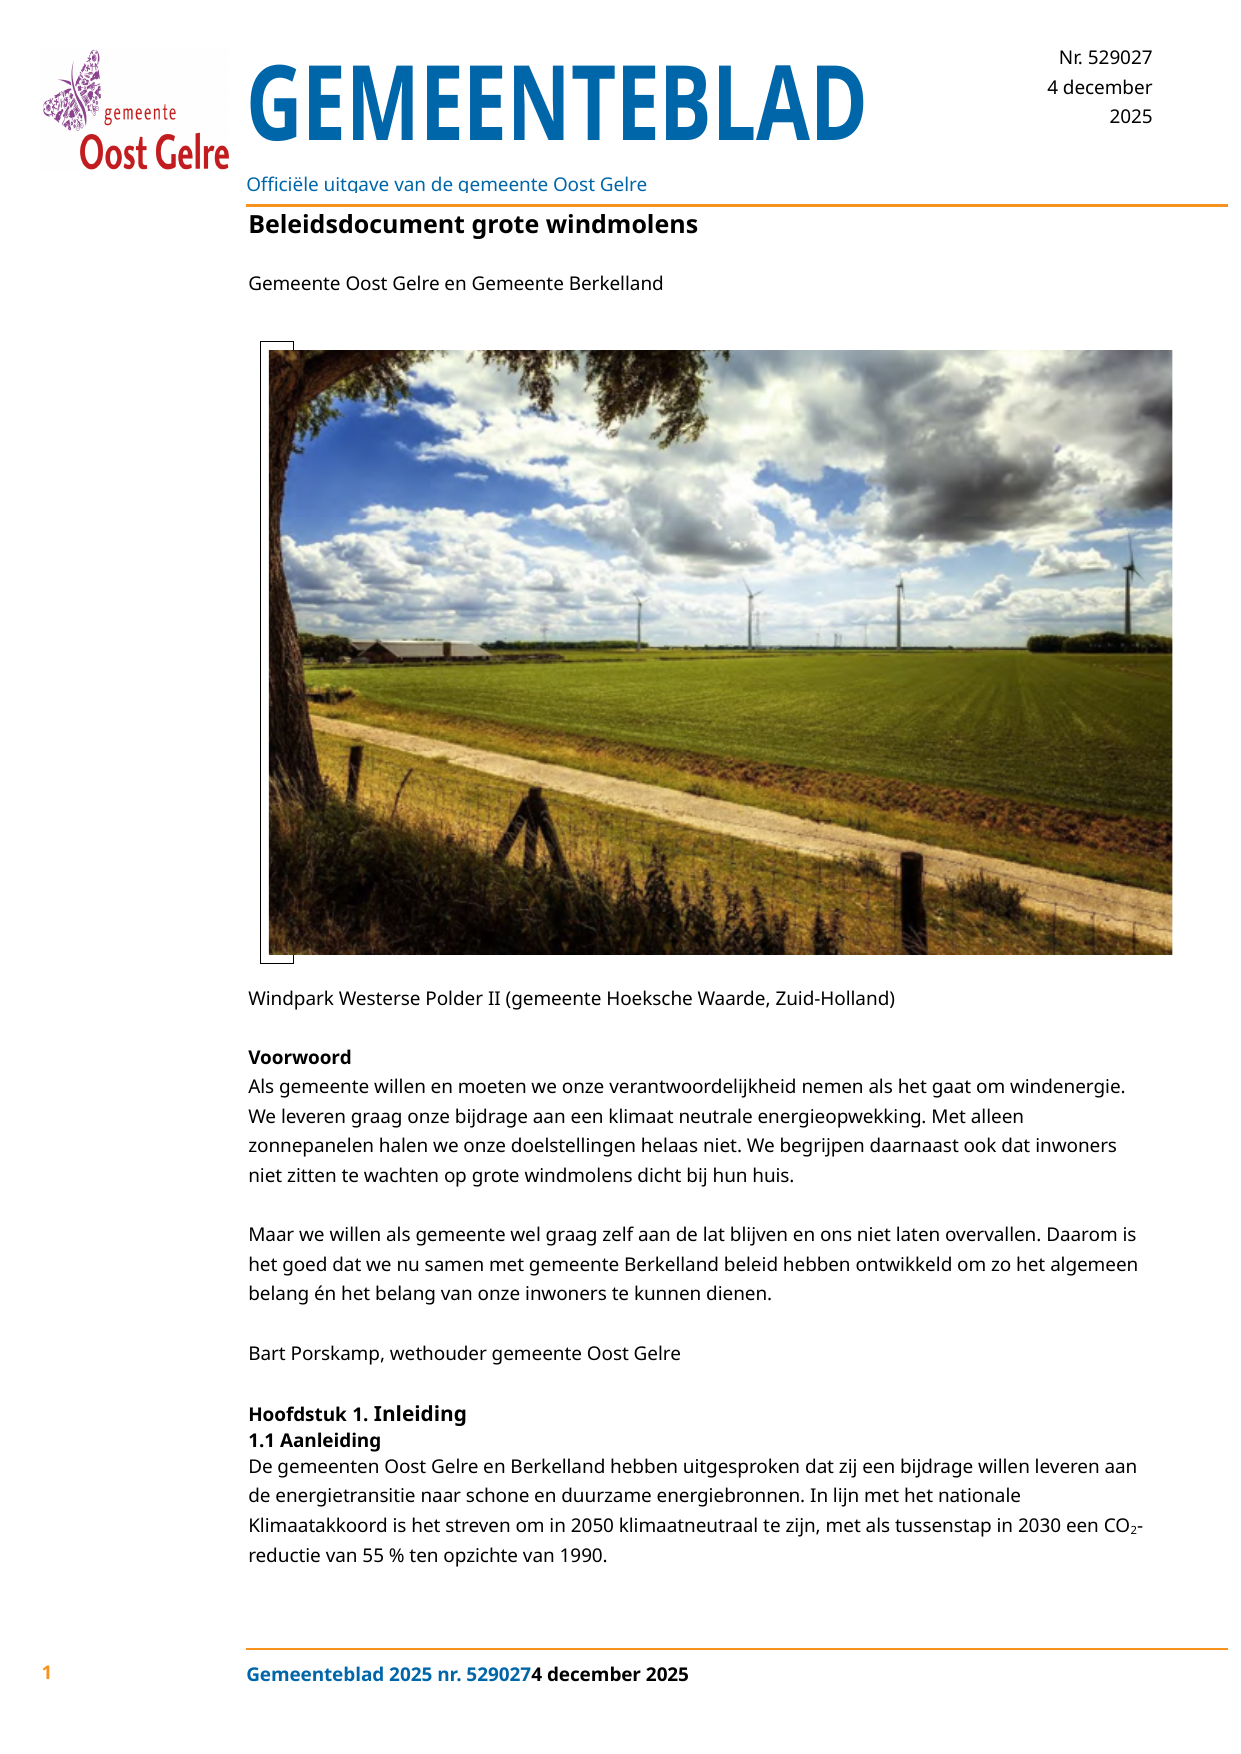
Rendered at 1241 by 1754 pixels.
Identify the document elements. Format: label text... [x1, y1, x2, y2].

text Maar we willen als gemeente wel graag zelf aan de lat blijven en ons niet laten overvallen. Daarom is het goed dat we nu samen met gemeente Berkelland beleid hebben ontwikkeld om zo het algemeen belang én het belang van onze inwoners te kunnen dienen. [248, 1221, 1152, 1306]
text Voorwoord [248, 1044, 1152, 1069]
text Bart Porskamp, wethouder gemeente Oost Gelre [248, 1340, 1152, 1365]
picture [268, 350, 1173, 955]
text Beleidsdocument grote windmolens [248, 207, 1152, 241]
text Als gemeente willen en moeten we onze verantwoordelijkheid nemen als het gaat om windenergie. We leveren graag onze bijdrage aan een klimaat neutrale energieopwekking. Met alleen zonnepanelen halen we onze doelstellingen helaas niet. We begrijpen daarnaast ook dat inwoners niet zitten te wachten op grote windmolens dicht bij hun huis. [248, 1073, 1152, 1188]
text Hoofdstuk 1. Inleiding [248, 1399, 1152, 1427]
text De gemeenten Oost Gelre en Berkelland hebben uitgesproken dat zij een bijdrage willen leveren aan de energietransitie naar schone en duurzame energiebronnen. In lijn met het nationale Klimaatakkoord is het streven om in 2050 klimaatneutraal te zijn, met als tussenstap in 2030 een CO2- reductie van 55 % ten opzichte van 1990. [248, 1453, 1152, 1567]
text 1.1 Aanleiding [248, 1427, 1152, 1453]
text Gemeente Oost Gelre en Gemeente Berkelland [248, 270, 1152, 296]
picture [41, 47, 231, 172]
text Windpark Westerse Polder II (gemeente Hoeksche Waarde, Zuid-Holland) [248, 985, 1152, 1010]
